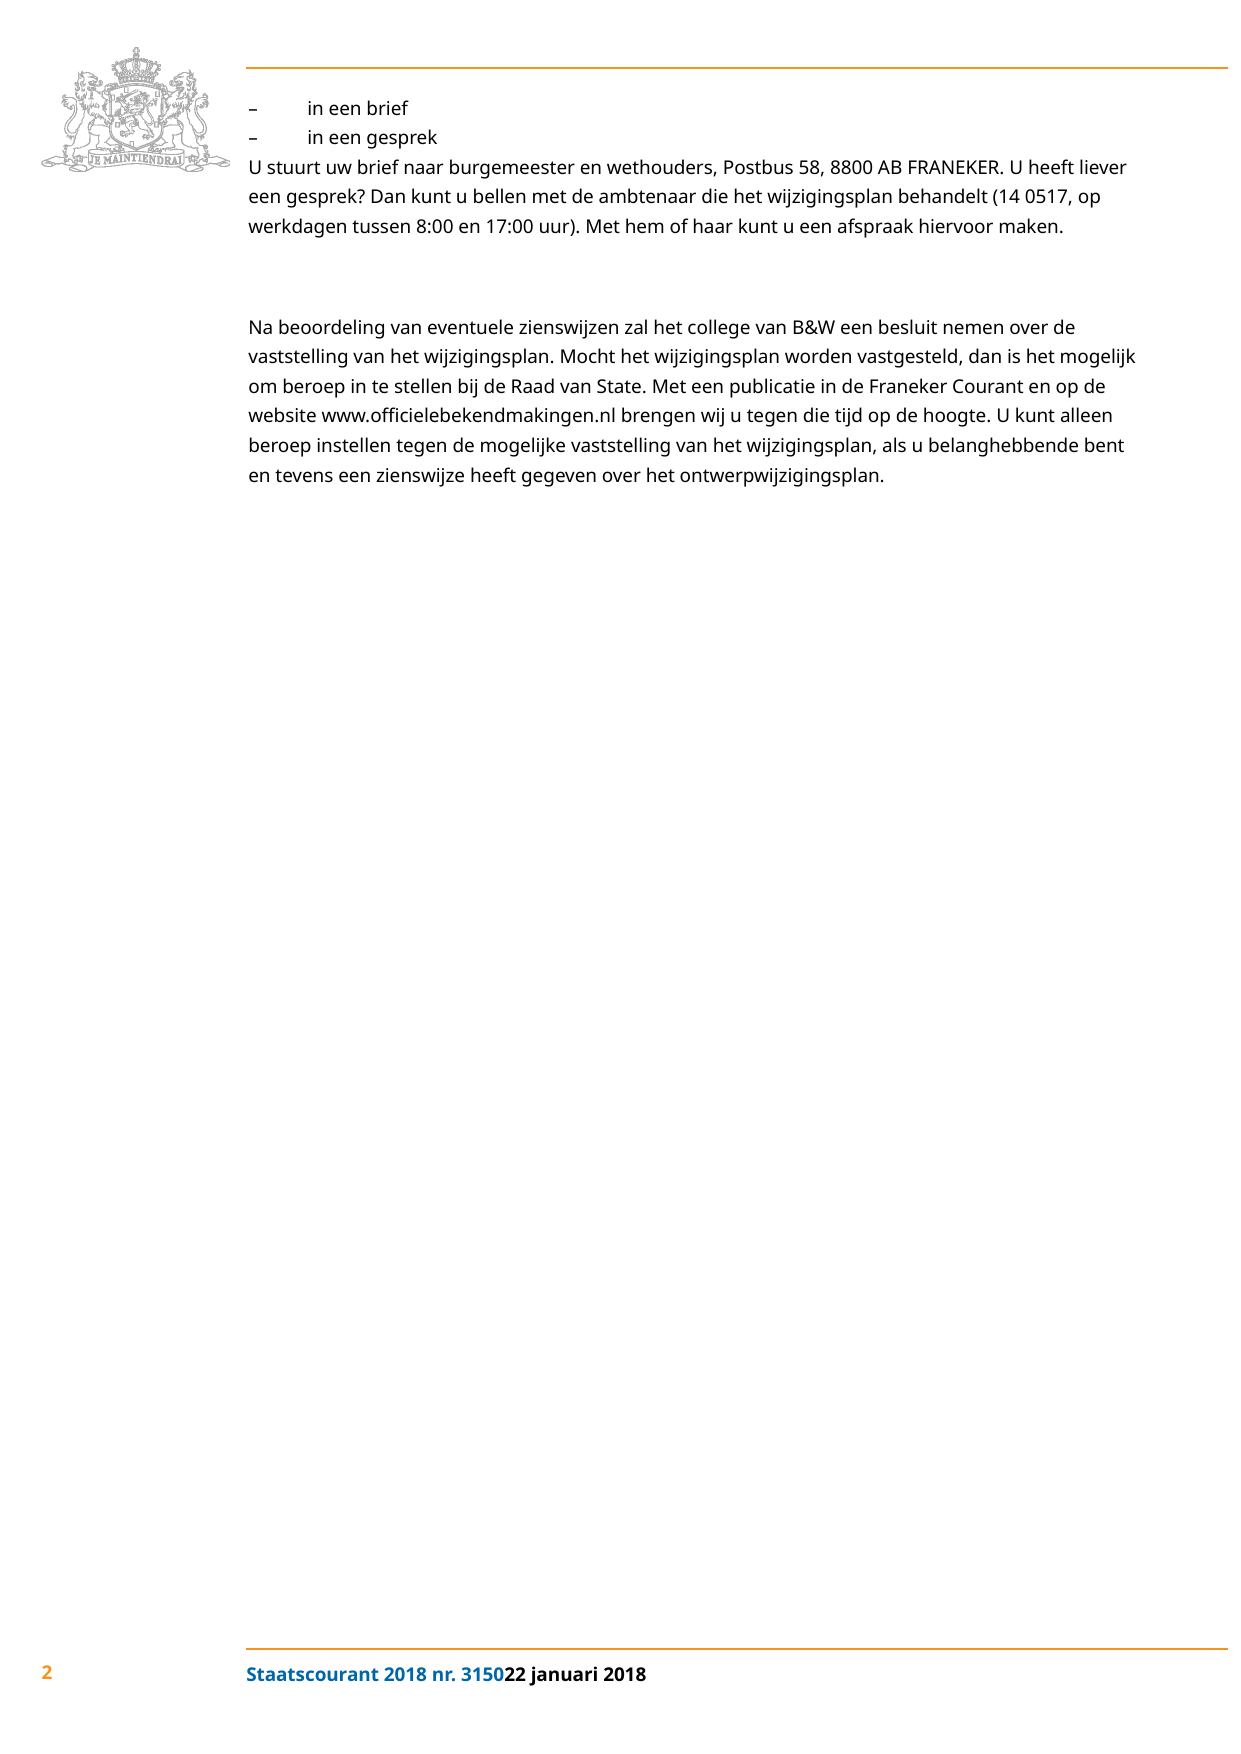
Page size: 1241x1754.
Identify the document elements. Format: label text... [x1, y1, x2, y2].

list in een gesprek [248, 124, 1152, 150]
text U stuurt uw brief naar burgemeester en wethouders, Postbus 58, 8800 AB FRANEKER. U heeft liever een gesprek? Dan kunt u bellen met de ambtenaar die het wijzigingsplan behandelt (14 0517, op werkdagen tussen 8:00 en 17:00 uur). Met hem of haar kunt u een afspraak hiervoor maken. [248, 154, 1152, 239]
list in een brief [248, 95, 1152, 121]
text Na beoordeling van eventuele zienswijzen zal het college van B&W een besluit nemen over de vaststelling van het wijzigingsplan. Mocht het wijzigingsplan worden vastgesteld, dan is het mogelijk om beroep in te stellen bij de Raad van State. Met een publicatie in de Franeker Courant en op de website www.officielebekendmakingen.nl brengen wij u tegen die tijd op de hoogte. U kunt alleen beroep instellen tegen de mogelijke vaststelling van het wijzigingsplan, als u belanghebbende bent en tevens een zienswijze heeft gegeven over het ontwerpwijzigingsplan. [248, 314, 1152, 488]
picture [41, 47, 231, 172]
